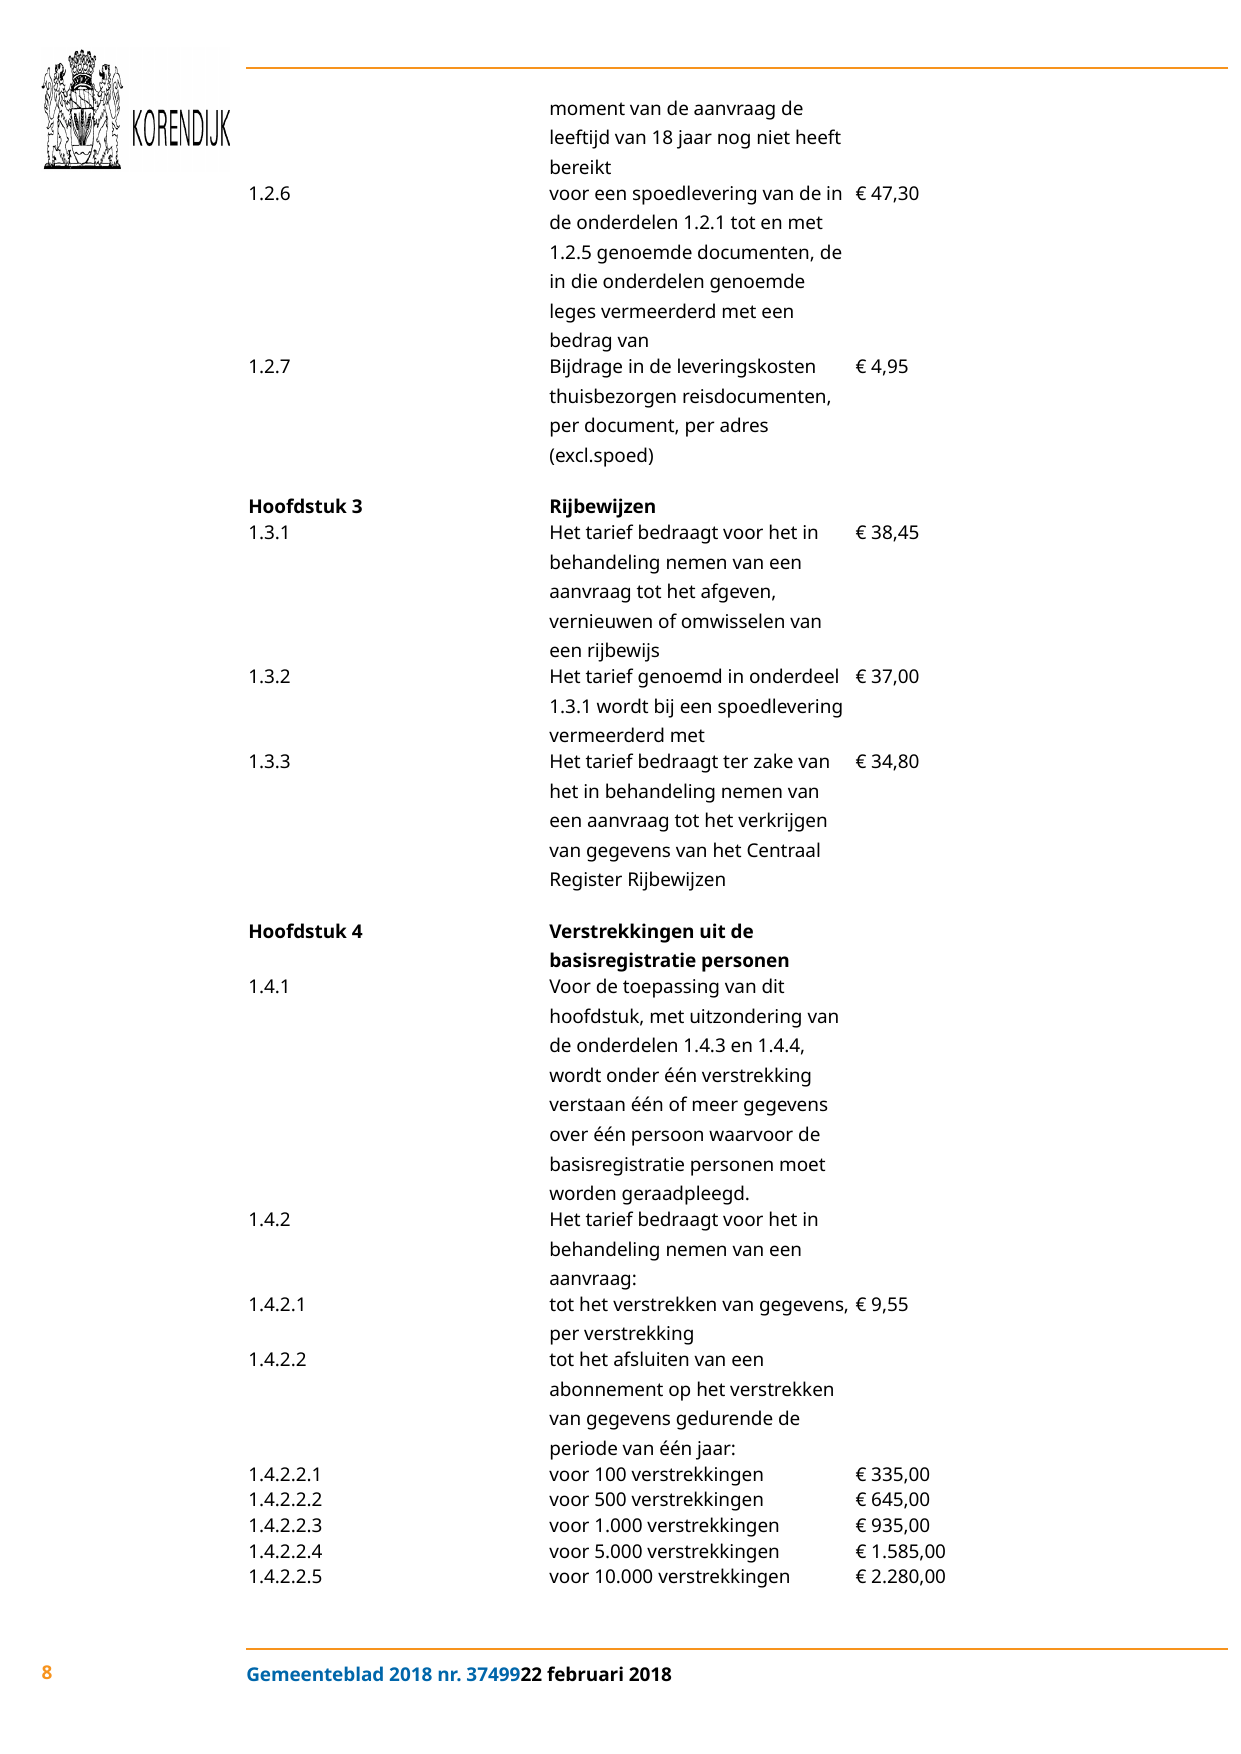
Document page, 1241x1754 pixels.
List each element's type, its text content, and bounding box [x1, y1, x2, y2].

table_cell Hoofdstuk 4 [248, 918, 549, 973]
table_cell [850, 1346, 1152, 1461]
table_cell € 34,80 [850, 748, 1152, 892]
table_cell Het tarief bedraagt ter zake van het in behandeling nemen van een aanvraag tot het verkrijgen van gegevens van het Centraal Register Rijbewijzen [549, 748, 850, 892]
table_cell [549, 468, 850, 493]
table_cell Het tarief genoemd in onderdeel 1.3.1 wordt bij een spoedlevering vermeerderd met [549, 663, 850, 748]
table_cell € 1.585,00 [850, 1538, 1152, 1564]
table_cell Bijdrage in de leveringskosten thuisbezorgen reisdocumenten, per document, per adres (excl.spoed) [549, 353, 850, 468]
table_cell € 2.280,00 [850, 1564, 1152, 1589]
table_cell € 9,55 [850, 1291, 1152, 1346]
table_cell Het tarief bedraagt voor het in behandeling nemen van een aanvraag: [549, 1206, 850, 1291]
table_cell € 47,30 [850, 180, 1152, 353]
table_cell [248, 468, 549, 493]
table_cell € 4,95 [850, 353, 1152, 468]
table_cell voor 500 verstrekkingen [549, 1487, 850, 1512]
table_cell tot het afsluiten van een abonnement op het verstrekken van gegevens gedurende de periode van één jaar: [549, 1346, 850, 1461]
table_cell 1.4.2.2.3 [248, 1512, 549, 1538]
table_cell [850, 892, 1152, 918]
table_cell € 335,00 [850, 1461, 1152, 1487]
table_cell [549, 892, 850, 918]
table_cell 1.2.6 [248, 180, 549, 353]
table_cell Voor de toepassing van dit hoofdstuk, met uitzondering van de onderdelen 1.4.3 en 1.4.4, wordt onder één verstrekking verstaan één of meer gegevens over één persoon waarvoor de basisregistratie personen moet worden geraadpleegd. [549, 973, 850, 1206]
table_cell [248, 95, 549, 180]
table_cell 1.4.1 [248, 973, 549, 1206]
table_cell Rijbewijzen [549, 494, 850, 519]
table_cell € 935,00 [850, 1512, 1152, 1538]
table_cell 1.4.2.2.4 [248, 1538, 549, 1564]
table_cell [850, 468, 1152, 493]
table_cell Verstrekkingen uit de basisregistratie personen [549, 918, 850, 973]
table_cell Hoofdstuk 3 [248, 494, 549, 519]
table_cell [850, 494, 1152, 519]
table_cell voor een spoedlevering van de in de onderdelen 1.2.1 tot en met 1.2.5 genoemde documenten, de in die onderdelen genoemde leges vermeerderd met een bedrag van [549, 180, 850, 353]
table_cell € 645,00 [850, 1487, 1152, 1512]
table_cell 1.4.2.2.1 [248, 1461, 549, 1487]
table_cell moment van de aanvraag de leeftijd van 18 jaar nog niet heeft bereikt [549, 95, 850, 180]
table_cell 1.3.1 [248, 519, 549, 663]
table_cell € 37,00 [850, 663, 1152, 748]
table_cell 1.3.2 [248, 663, 549, 748]
table_cell [850, 1206, 1152, 1291]
table_cell voor 5.000 verstrekkingen [549, 1538, 850, 1564]
table_cell 1.4.2.2.2 [248, 1487, 549, 1512]
table_cell [850, 973, 1152, 1206]
table_cell 1.4.2.2.5 [248, 1564, 549, 1589]
table_cell [850, 918, 1152, 973]
table_cell voor 1.000 verstrekkingen [549, 1512, 850, 1538]
table_cell 1.4.2 [248, 1206, 549, 1291]
table_cell voor 10.000 verstrekkingen [549, 1564, 850, 1589]
picture [41, 47, 231, 172]
table_cell tot het verstrekken van gegevens, per verstrekking [549, 1291, 850, 1346]
table_cell Het tarief bedraagt voor het in behandeling nemen van een aanvraag tot het afgeven, vernieuwen of omwisselen van een rijbewijs [549, 519, 850, 663]
table_cell 1.2.7 [248, 353, 549, 468]
table_cell 1.4.2.1 [248, 1291, 549, 1346]
table_cell voor 100 verstrekkingen [549, 1461, 850, 1487]
table_cell [850, 95, 1152, 180]
table_cell [248, 892, 549, 918]
table_cell 1.3.3 [248, 748, 549, 892]
table_cell € 38,45 [850, 519, 1152, 663]
table_cell 1.4.2.2 [248, 1346, 549, 1461]
